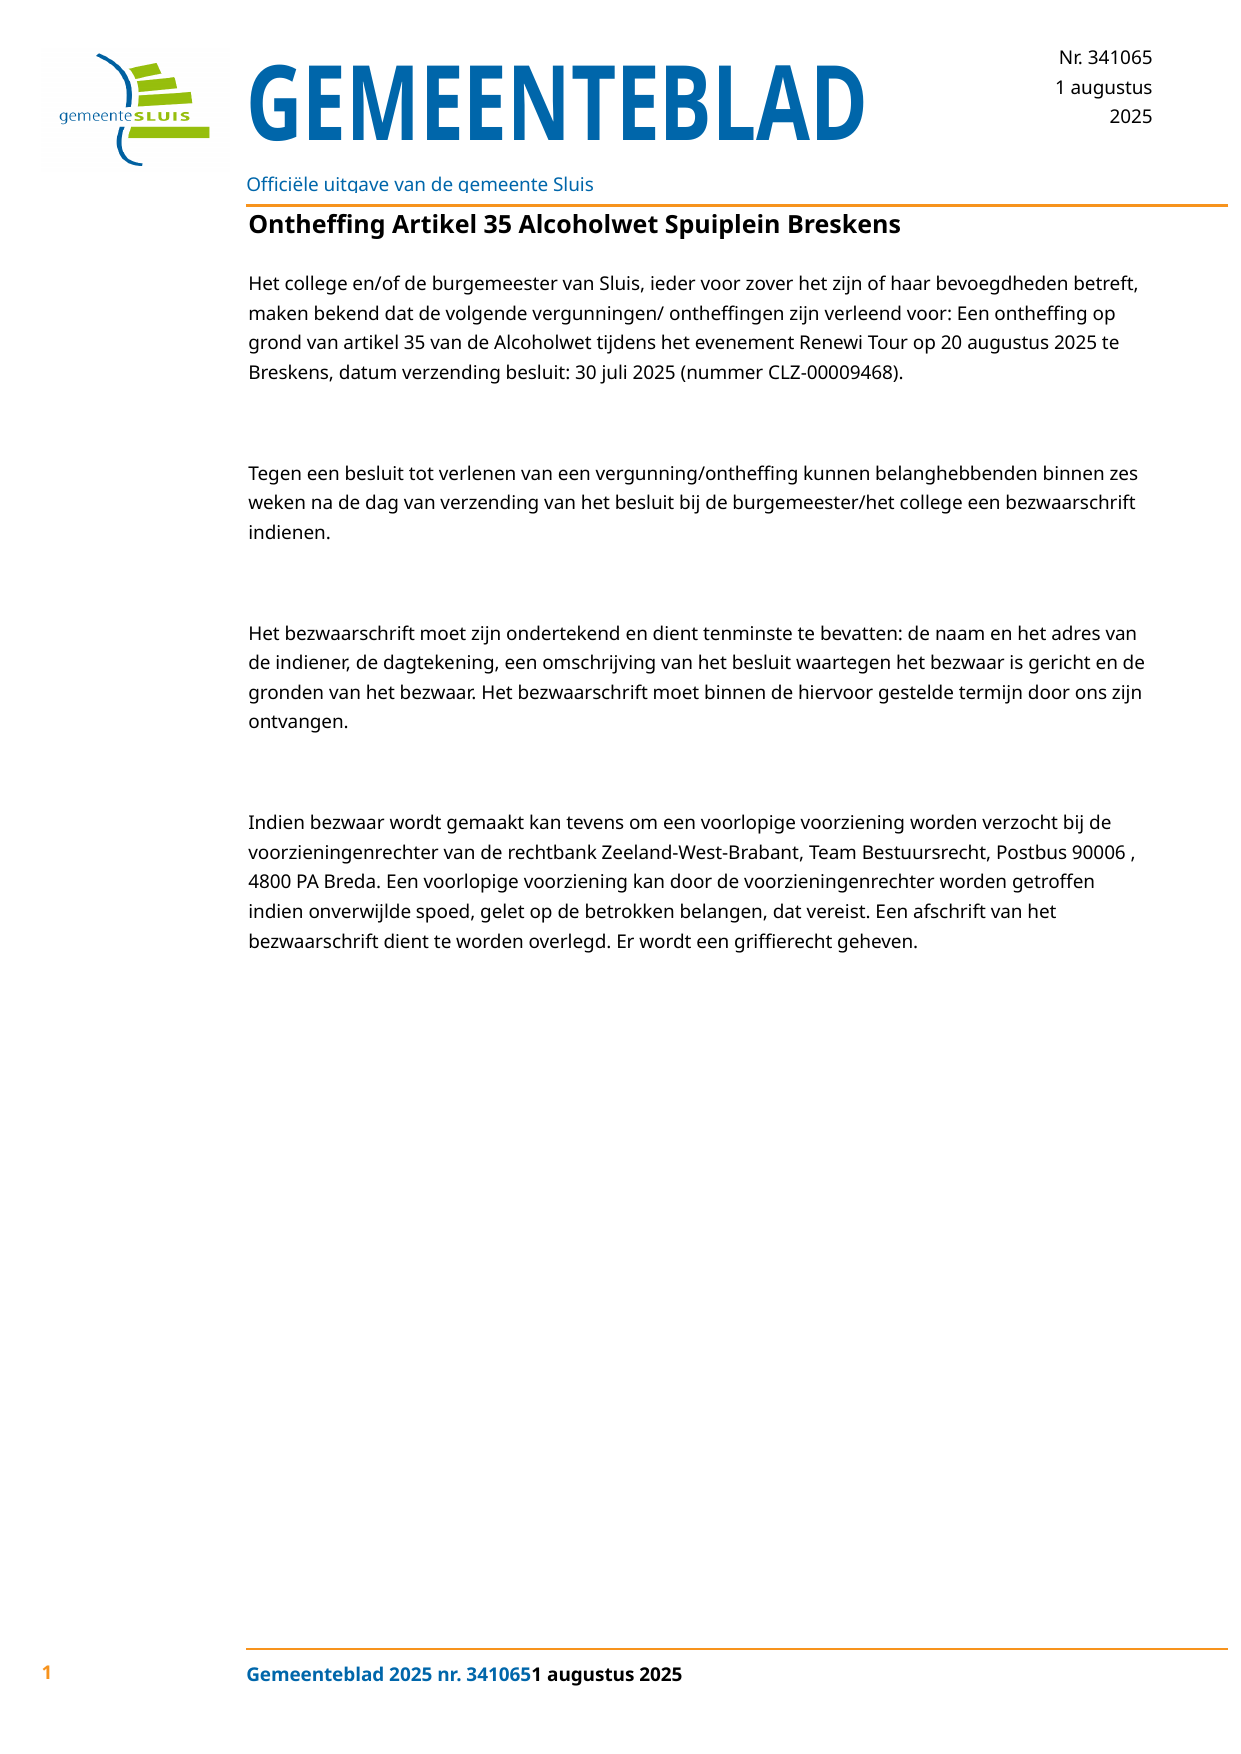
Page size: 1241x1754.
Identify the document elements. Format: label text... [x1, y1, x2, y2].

text Het bezwaarschrift moet zijn ondertekend en dient tenminste te bevatten: de naam en het adres van de indiener, de dagtekening, een omschrijving van het besluit waartegen het bezwaar is gericht en de gronden van het bezwaar. Het bezwaarschrift moet binnen de hiervoor gestelde termijn door ons zijn ontvangen. [248, 620, 1152, 734]
text Ontheffing Artikel 35 Alcoholwet Spuiplein Breskens [248, 207, 1152, 241]
picture [41, 47, 231, 172]
text Indien bezwaar wordt gemaakt kan tevens om een voorlopige voorziening worden verzocht bij de voorzieningenrechter van de rechtbank Zeeland-West-Brabant, Team Bestuursrecht, Postbus 90006 , 4800 PA Breda. Een voorlopige voorziening kan door de voorzieningenrechter worden getroffen indien onverwijlde spoed, gelet op de betrokken belangen, dat vereist. Een afschrift van het bezwaarschrift dient te worden overlegd. Er wordt een griffierecht geheven. [248, 809, 1152, 953]
text Het college en/of de burgemeester van Sluis, ieder voor zover het zijn of haar bevoegdheden betreft, maken bekend dat de volgende vergunningen/ ontheffingen zijn verleend voor: Een ontheffing op grond van artikel 35 van de Alcoholwet tijdens het evenement Renewi Tour op 20 augustus 2025 te Breskens, datum verzending besluit: 30 juli 2025 (nummer CLZ-00009468). [248, 270, 1152, 385]
text Tegen een besluit tot verlenen van een vergunning/ontheffing kunnen belanghebbenden binnen zes weken na de dag van verzending van het besluit bij de burgemeester/het college een bezwaarschrift indienen. [248, 460, 1152, 545]
